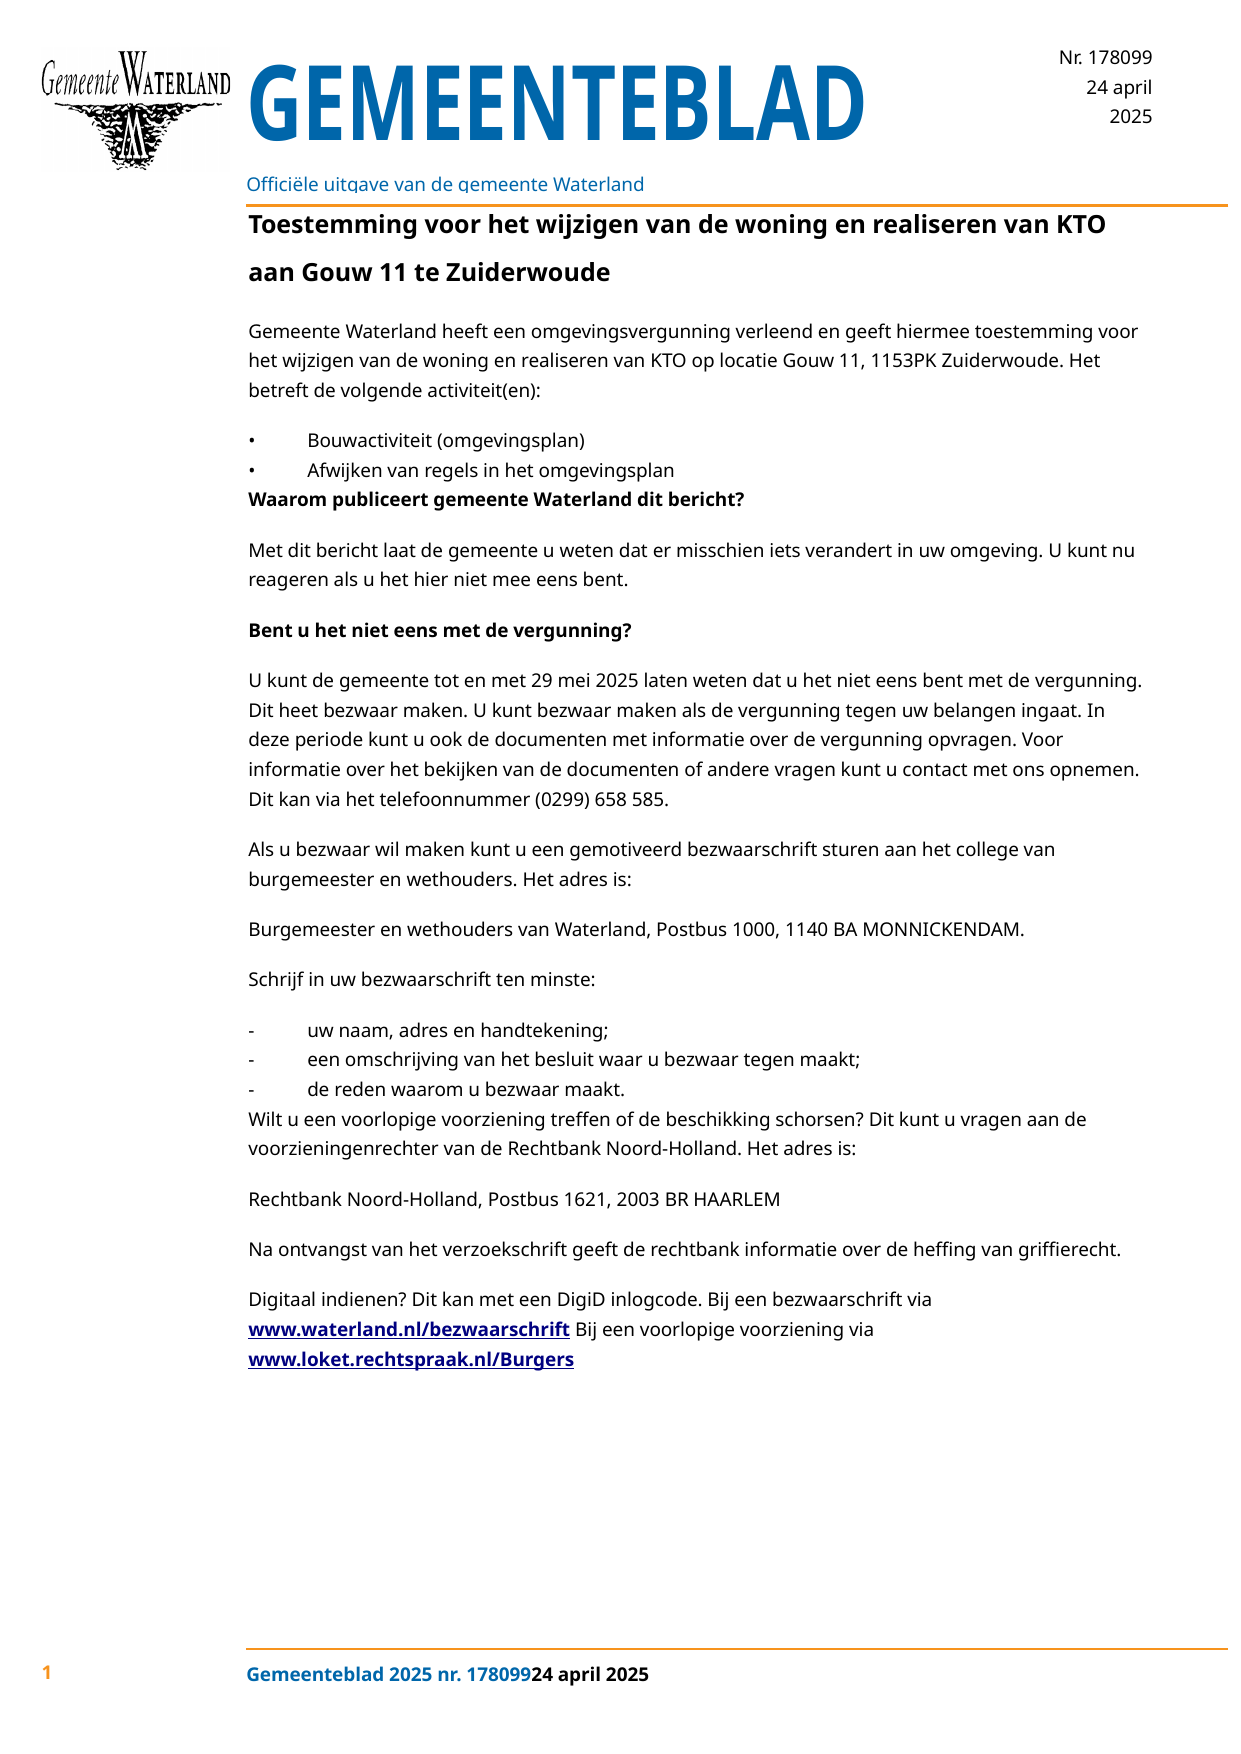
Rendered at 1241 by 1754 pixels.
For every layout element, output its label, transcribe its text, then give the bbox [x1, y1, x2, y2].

text Met dit bericht laat de gemeente u weten dat er misschien iets verandert in uw omgeving. U kunt nu reageren als u het hier niet mee eens bent. [248, 537, 1152, 592]
text Schrijf in uw bezwaarschrift ten minste: [248, 967, 1152, 992]
list Afwijken van regels in het omgevingsplan [248, 457, 1152, 483]
list uw naam, adres en handtekening; [248, 1017, 1152, 1043]
text U kunt de gemeente tot en met 29 mei 2025 laten weten dat u het niet eens bent met de vergunning. Dit heet bezwaar maken. U kunt bezwaar maken als de vergunning tegen uw belangen ingaat. In deze periode kunt u ook de documenten met informatie over de vergunning opvragen. Voor informatie over het bekijken van de documenten of andere vragen kunt u contact met ons opnemen. Dit kan via het telefoonnummer (0299) 658 585. [248, 667, 1152, 812]
text Digitaal indienen? Dit kan met een DigiD inlogcode. Bij een bezwaarschrift via www.waterland.nl/bezwaarschrift Bij een voorlopige voorziening via www.loket.rechtspraak.nl/Burgers [248, 1287, 1152, 1372]
text Burgemeester en wethouders van Waterland, Postbus 1000, 1140 BA MONNICKENDAM. [248, 916, 1152, 942]
text Rechtbank Noord-Holland, Postbus 1621, 2003 BR HAARLEM [248, 1186, 1152, 1212]
list de reden waarom u bezwaar maakt. [248, 1076, 1152, 1102]
text Gemeente Waterland heeft een omgevingsvergunning verleend en geeft hiermee toestemming voor het wijzigen van de woning en realiseren van KTO op locatie Gouw 11, 1153PK Zuiderwoude. Het betreft de volgende activiteit(en): [248, 318, 1152, 403]
list Bouwactiviteit (omgevingsplan) [248, 427, 1152, 453]
text Bent u het niet eens met de vergunning? [248, 617, 1152, 643]
text Na ontvangst van het verzoekschrift geeft de rechtbank informatie over de heffing van griffierecht. [248, 1236, 1152, 1262]
list een omschrijving van het besluit waar u bezwaar tegen maakt; [248, 1047, 1152, 1072]
text Toestemming voor het wijzigen van de woning en realiseren van KTO aan Gouw 11 te Zuiderwoude [248, 207, 1152, 288]
text Wilt u een voorlopige voorziening treffen of de beschikking schorsen? Dit kunt u vragen aan de voorzieningenrechter van de Rechtbank Noord-Holland. Het adres is: [248, 1106, 1152, 1161]
text Als u bezwaar wil maken kunt u een gemotiveerd bezwaarschrift sturen aan het college van burgemeester en wethouders. Het adres is: [248, 836, 1152, 892]
picture [41, 47, 231, 172]
text Waarom publiceert gemeente Waterland dit bericht? [248, 487, 1152, 512]
